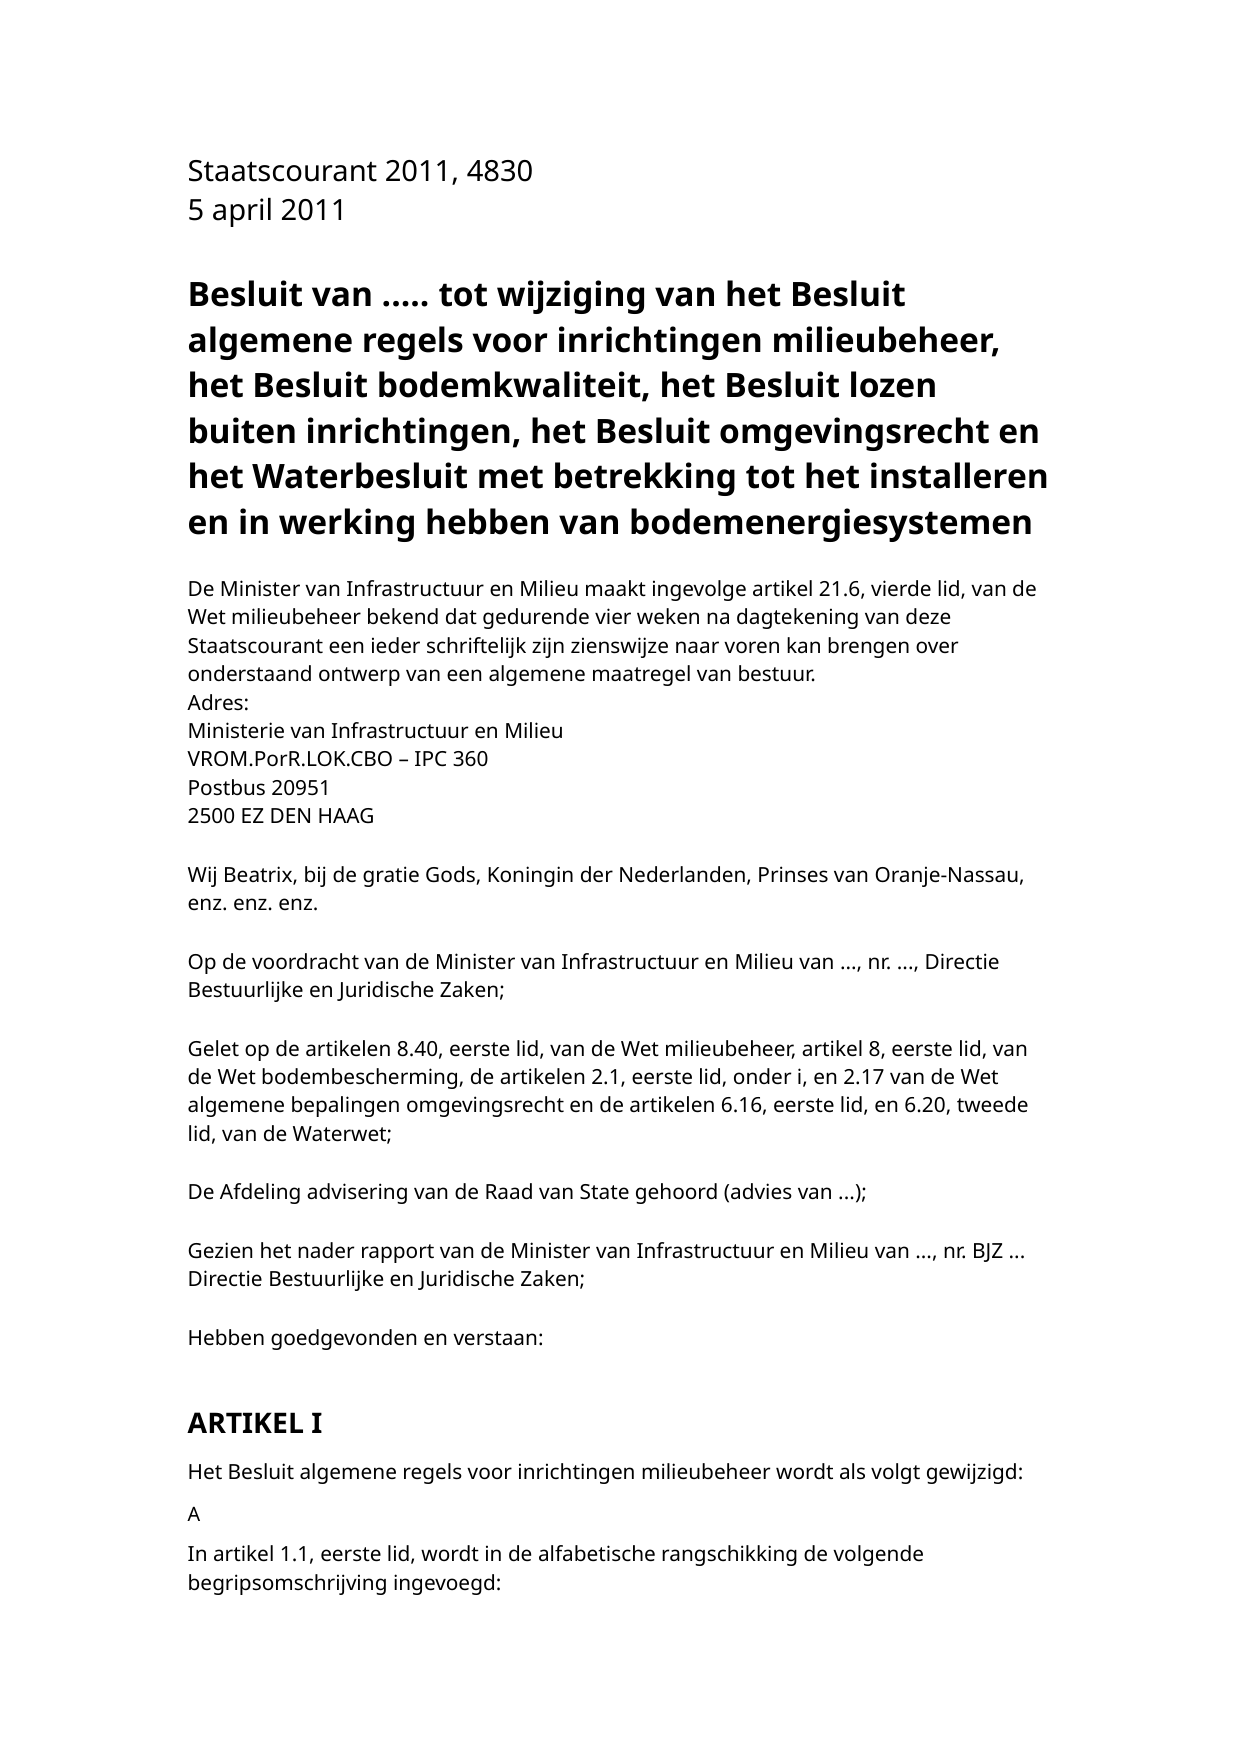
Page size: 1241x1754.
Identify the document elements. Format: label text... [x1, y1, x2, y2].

text Wij Beatrix, bij de gratie Gods, Koningin der Nederlanden, Prinses van Oranje-Nassau, enz. enz. enz. [187, 860, 1053, 917]
text De Minister van Infrastructuur en Milieu maakt ingevolge artikel 21.6, vierde lid, van de Wet milieubeheer bekend dat gedurende vier weken na dagtekening van deze Staatscourant een ieder schriftelijk zijn zienswijze naar voren kan brengen over onderstaand ontwerp van een algemene maatregel van bestuur. [187, 574, 1053, 688]
text Adres: [187, 688, 1053, 716]
text Op de voordracht van de Minister van Infrastructuur en Milieu van ..., nr. ..., Directie Bestuurlijke en Juridische Zaken; [187, 947, 1053, 1004]
text Gezien het nader rapport van de Minister van Infrastructuur en Milieu van ..., nr. BJZ ... Directie Bestuurlijke en Juridische Zaken; [187, 1236, 1053, 1293]
text Postbus 20951 [187, 773, 1053, 801]
text A [187, 1501, 1053, 1528]
text Het Besluit algemene regels voor inrichtingen milieubeheer wordt als volgt gewijzigd: [187, 1457, 1053, 1486]
text De Afdeling advisering van de Raad van State gehoord (advies van ...); [187, 1177, 1053, 1206]
text VROM.PorR.LOK.CBO – IPC 360 [187, 744, 1053, 773]
text 2500 EZ DEN HAAG [187, 801, 1053, 830]
text 5 april 2011 [187, 190, 1053, 229]
text In artikel 1.1, eerste lid, wordt in de alfabetische rangschikking de volgende begripsomschrijving ingevoegd: [187, 1539, 1053, 1596]
subtitle ARTIKEL I [187, 1404, 1053, 1442]
text Gelet op de artikelen 8.40, eerste lid, van de Wet milieubeheer, artikel 8, eerste lid, van de Wet bodembescherming, de artikelen 2.1, eerste lid, onder i, en 2.17 van de Wet algemene bepalingen omgevingsrecht en de artikelen 6.16, eerste lid, en 6.20, tweede lid, van de Waterwet; [187, 1034, 1053, 1147]
text Staatscourant 2011, 4830 [187, 150, 1053, 190]
text Ministerie van Infrastructuur en Milieu [187, 716, 1053, 744]
subtitle Besluit van ..... tot wijziging van het Besluit algemene regels voor inrichtingen milieubeheer, het Besluit bodemkwaliteit, het Besluit lozen buiten inrichtingen, het Besluit omgevingsrecht en het Waterbesluit met betrekking tot het installeren en in werking hebben van bodemenergiesystemen [187, 271, 1053, 544]
text Hebben goedgevonden en verstaan: [187, 1323, 1053, 1351]
